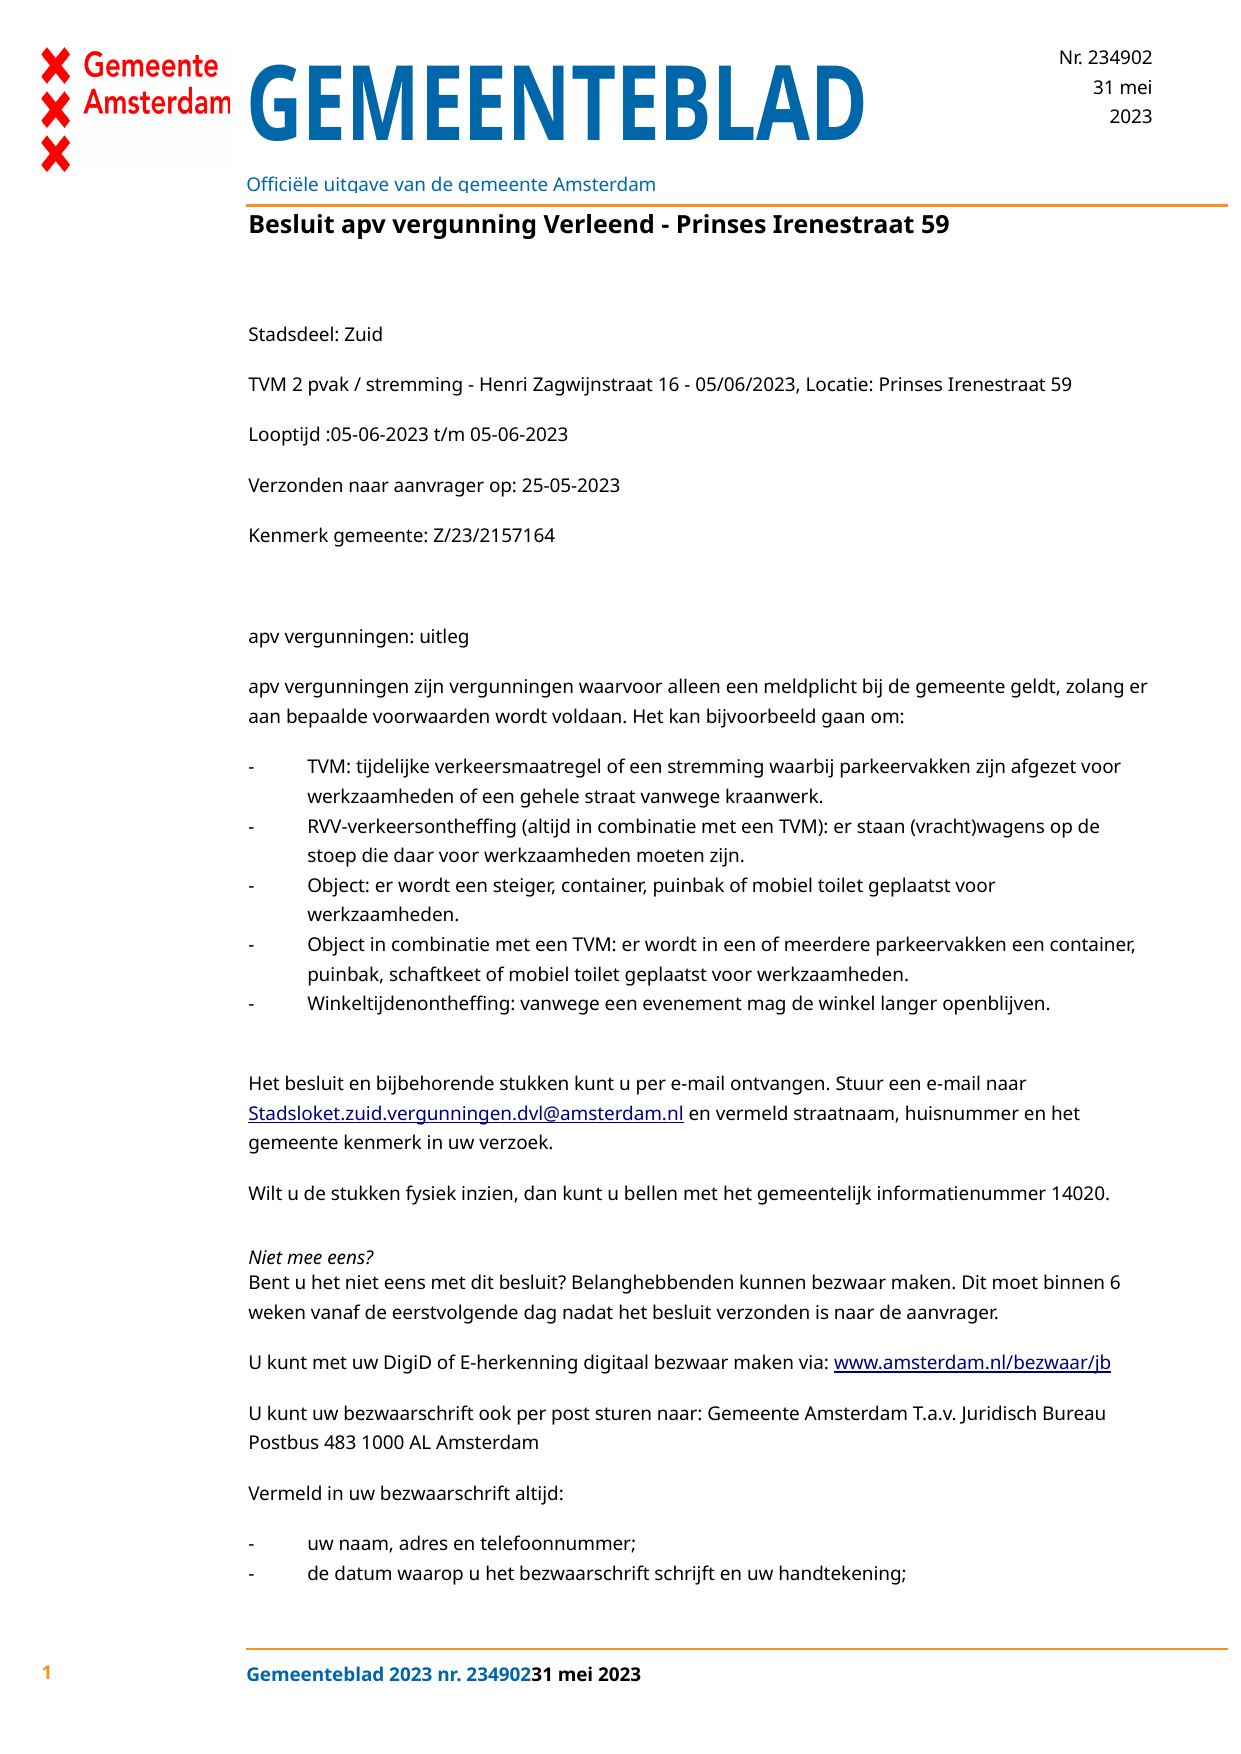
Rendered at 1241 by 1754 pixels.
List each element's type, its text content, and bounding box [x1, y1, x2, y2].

list Winkeltijdenontheffing: vanwege een evenement mag de winkel langer openblijven. [248, 990, 1152, 1016]
text Kenmerk gemeente: Z/23/2157164 [248, 522, 1152, 548]
text Verzonden naar aanvrager op: 25-05-2023 [248, 472, 1152, 498]
text Het besluit en bijbehorende stukken kunt u per e-mail ontvangen. Stuur een e-mail naar Stadsloket.zuid.vergunningen.dvl@amsterdam.nl en vermeld straatnaam, huisnummer en het gemeente kenmerk in uw verzoek. [248, 1070, 1152, 1155]
text U kunt met uw DigiD of E-herkenning digitaal bezwaar maken via: www.amsterdam.nl/bezwaar/jb [248, 1349, 1152, 1375]
list TVM: tijdelijke verkeersmaatregel of een stremming waarbij parkeervakken zijn afgezet voor werkzaamheden of een gehele straat vanwege kraanwerk. [248, 754, 1152, 809]
list Object: er wordt een steiger, container, puinbak of mobiel toilet geplaatst voor werkzaamheden. [248, 872, 1152, 927]
list uw naam, adres en telefoonnummer; [248, 1530, 1152, 1556]
picture [41, 47, 231, 172]
list de datum waarop u het bezwaarschrift schrijft en uw handtekening; [248, 1560, 1152, 1586]
text apv vergunningen: uitleg [248, 623, 1152, 649]
list RVV-verkeersontheffing (altijd in combinatie met een TVM): er staan (vracht)wagens op de stoep die daar voor werkzaamheden moeten zijn. [248, 813, 1152, 868]
text Besluit apv vergunning Verleend - Prinses Irenestraat 59 [248, 207, 1152, 241]
text Vermeld in uw bezwaarschrift altijd: [248, 1480, 1152, 1506]
text Wilt u de stukken fysiek inzien, dan kunt u bellen met het gemeentelijk informatienummer 14020. [248, 1180, 1152, 1206]
list Object in combinatie met een TVM: er wordt in een of meerdere parkeervakken een container, puinbak, schaftkeet of mobiel toilet geplaatst voor werkzaamheden. [248, 931, 1152, 986]
text apv vergunningen zijn vergunningen waarvoor alleen een meldplicht bij de gemeente geldt, zolang er aan bepaalde voorwaarden wordt voldaan. Het kan bijvoorbeeld gaan om: [248, 674, 1152, 729]
text Stadsdeel: Zuid [248, 321, 1152, 346]
text Bent u het niet eens met dit besluit? Belanghebbenden kunnen bezwaar maken. Dit moet binnen 6 weken vanaf de eerstvolgende dag nadat het besluit verzonden is naar de aanvrager. [248, 1269, 1152, 1325]
text U kunt uw bezwaarschrift ook per post sturen naar: Gemeente Amsterdam T.a.v. Juridisch Bureau Postbus 483 1000 AL Amsterdam [248, 1400, 1152, 1455]
text Niet mee eens? [248, 1244, 1152, 1269]
text Looptijd :05-06-2023 t/m 05-06-2023 [248, 422, 1152, 447]
text TVM 2 pvak / stremming - Henri Zagwijnstraat 16 - 05/06/2023, Locatie: Prinses Irenestraat 59 [248, 371, 1152, 397]
